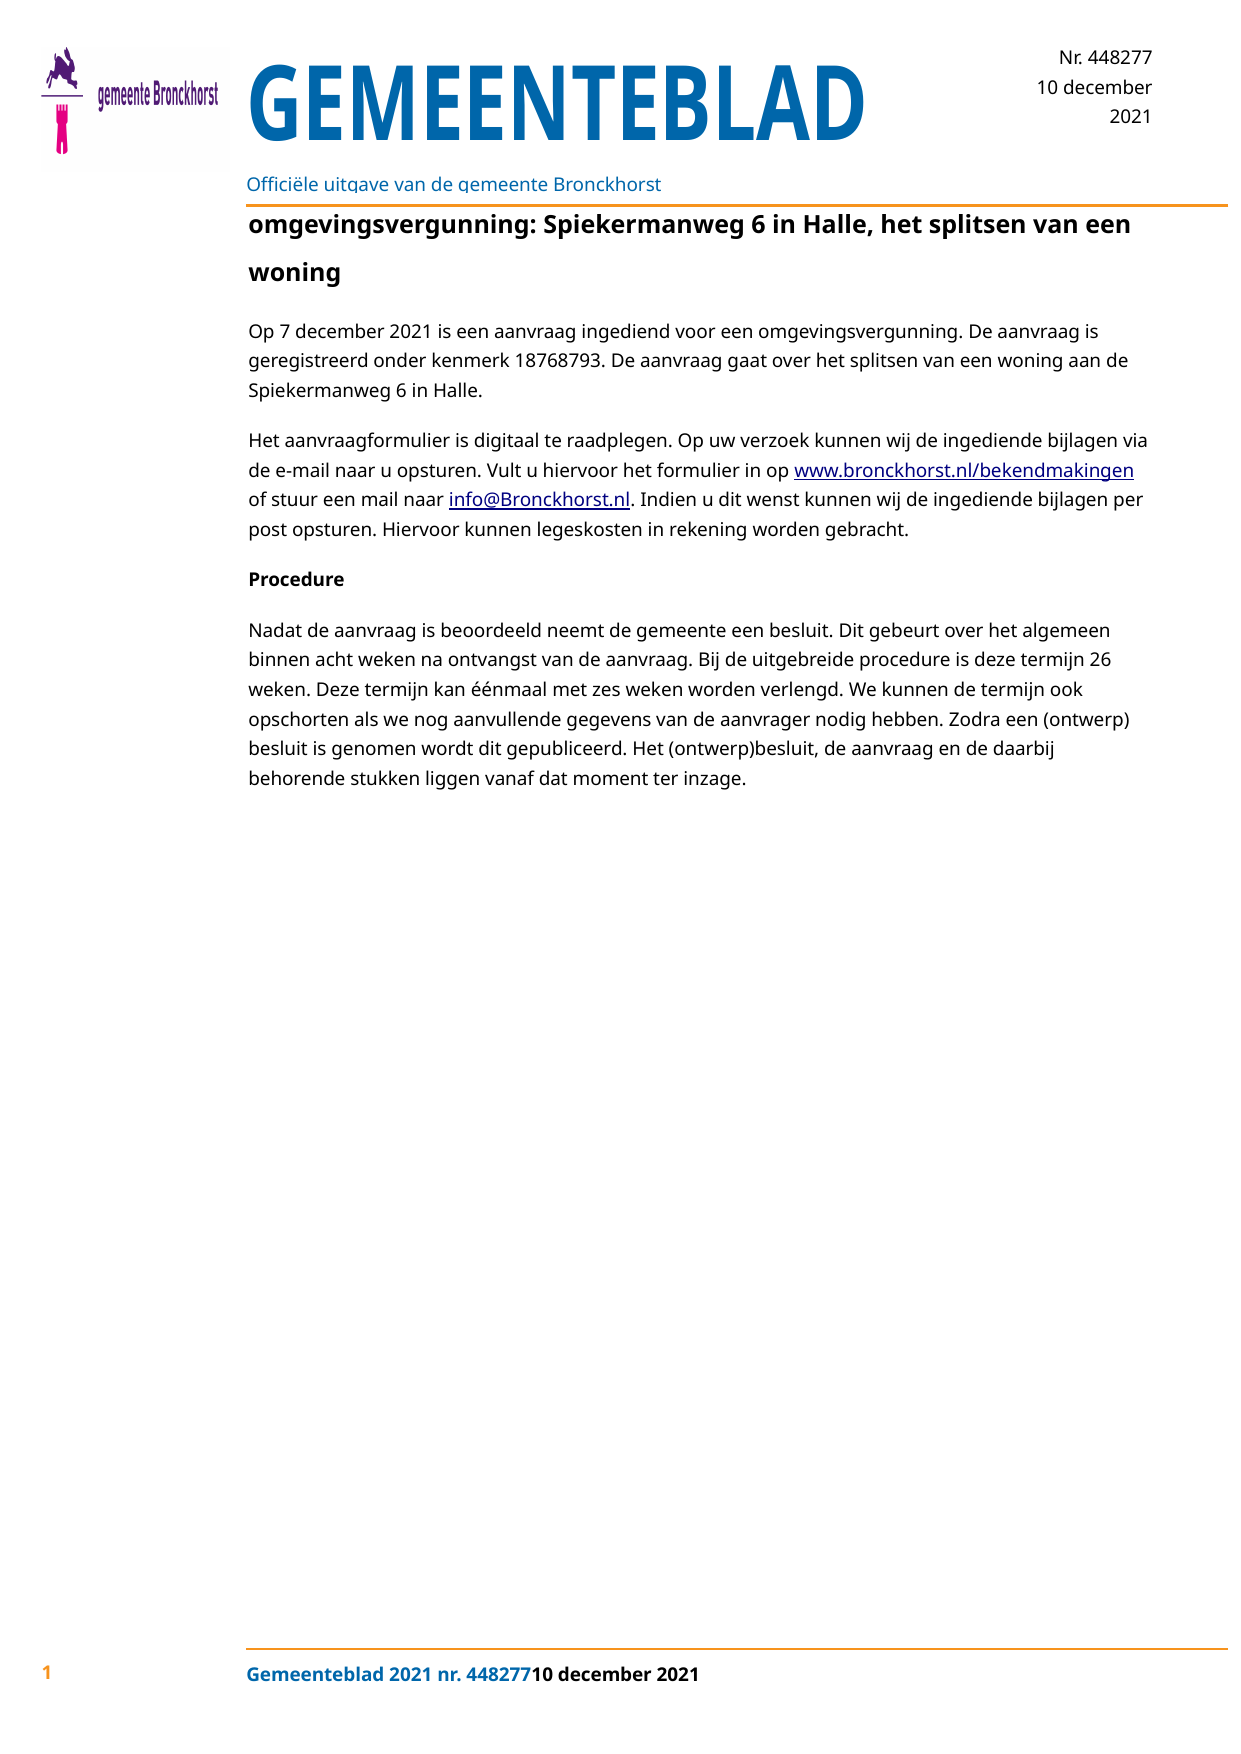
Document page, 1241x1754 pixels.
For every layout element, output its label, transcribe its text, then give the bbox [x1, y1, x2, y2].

picture [41, 47, 231, 172]
text Op 7 december 2021 is een aanvraag ingediend voor een omgevingsvergunning. De aanvraag is geregistreerd onder kenmerk 18768793. De aanvraag gaat over het splitsen van een woning aan de Spiekermanweg 6 in Halle. [248, 318, 1152, 403]
text Procedure [248, 567, 1152, 592]
text Het aanvraagformulier is digitaal te raadplegen. Op uw verzoek kunnen wij de ingediende bijlagen via de e-mail naar u opsturen. Vult u hiervoor het formulier in op www.bronckhorst.nl/bekendmakingen of stuur een mail naar info@Bronckhorst.nl. Indien u dit wenst kunnen wij de ingediende bijlagen per post opsturen. Hiervoor kunnen legeskosten in rekening worden gebracht. [248, 427, 1152, 542]
text Nadat de aanvraag is beoordeeld neemt de gemeente een besluit. Dit gebeurt over het algemeen binnen acht weken na ontvangst van de aanvraag. Bij de uitgebreide procedure is deze termijn 26 weken. Deze termijn kan éénmaal met zes weken worden verlengd. We kunnen de termijn ook opschorten als we nog aanvullende gegevens van de aanvrager nodig hebben. Zodra een (ontwerp) besluit is genomen wordt dit gepubliceerd. Het (ontwerp)besluit, de aanvraag en de daarbij behorende stukken liggen vanaf dat moment ter inzage. [248, 617, 1152, 791]
text omgevingsvergunning: Spiekermanweg 6 in Halle, het splitsen van een woning [248, 207, 1152, 288]
